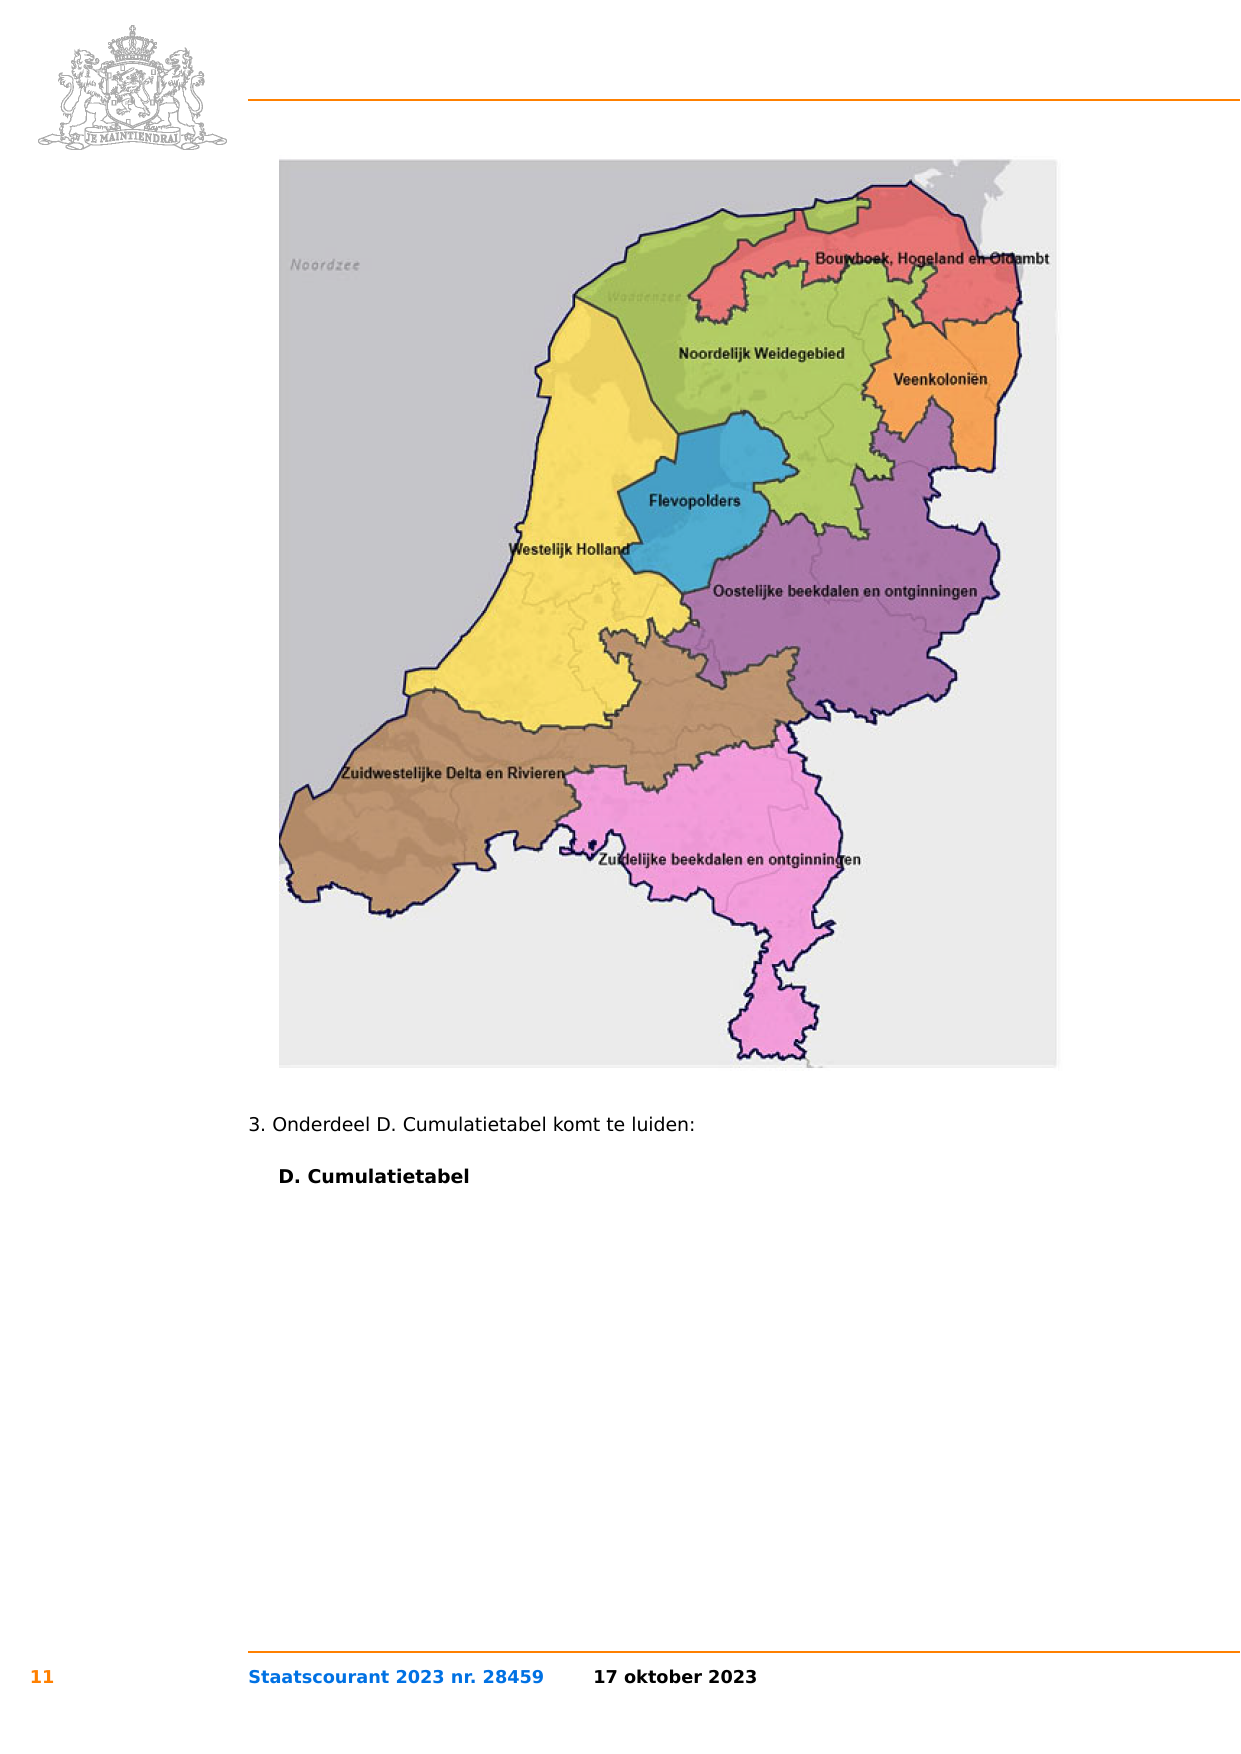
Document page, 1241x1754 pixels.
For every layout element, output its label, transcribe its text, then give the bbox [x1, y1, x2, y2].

text 3. Onderdeel D. Cumulatietabel komt te luiden: [248, 1114, 1163, 1136]
picture [278, 155, 1064, 1071]
picture [38, 25, 227, 150]
subtitle D. Cumulatietabel [278, 1166, 1163, 1188]
